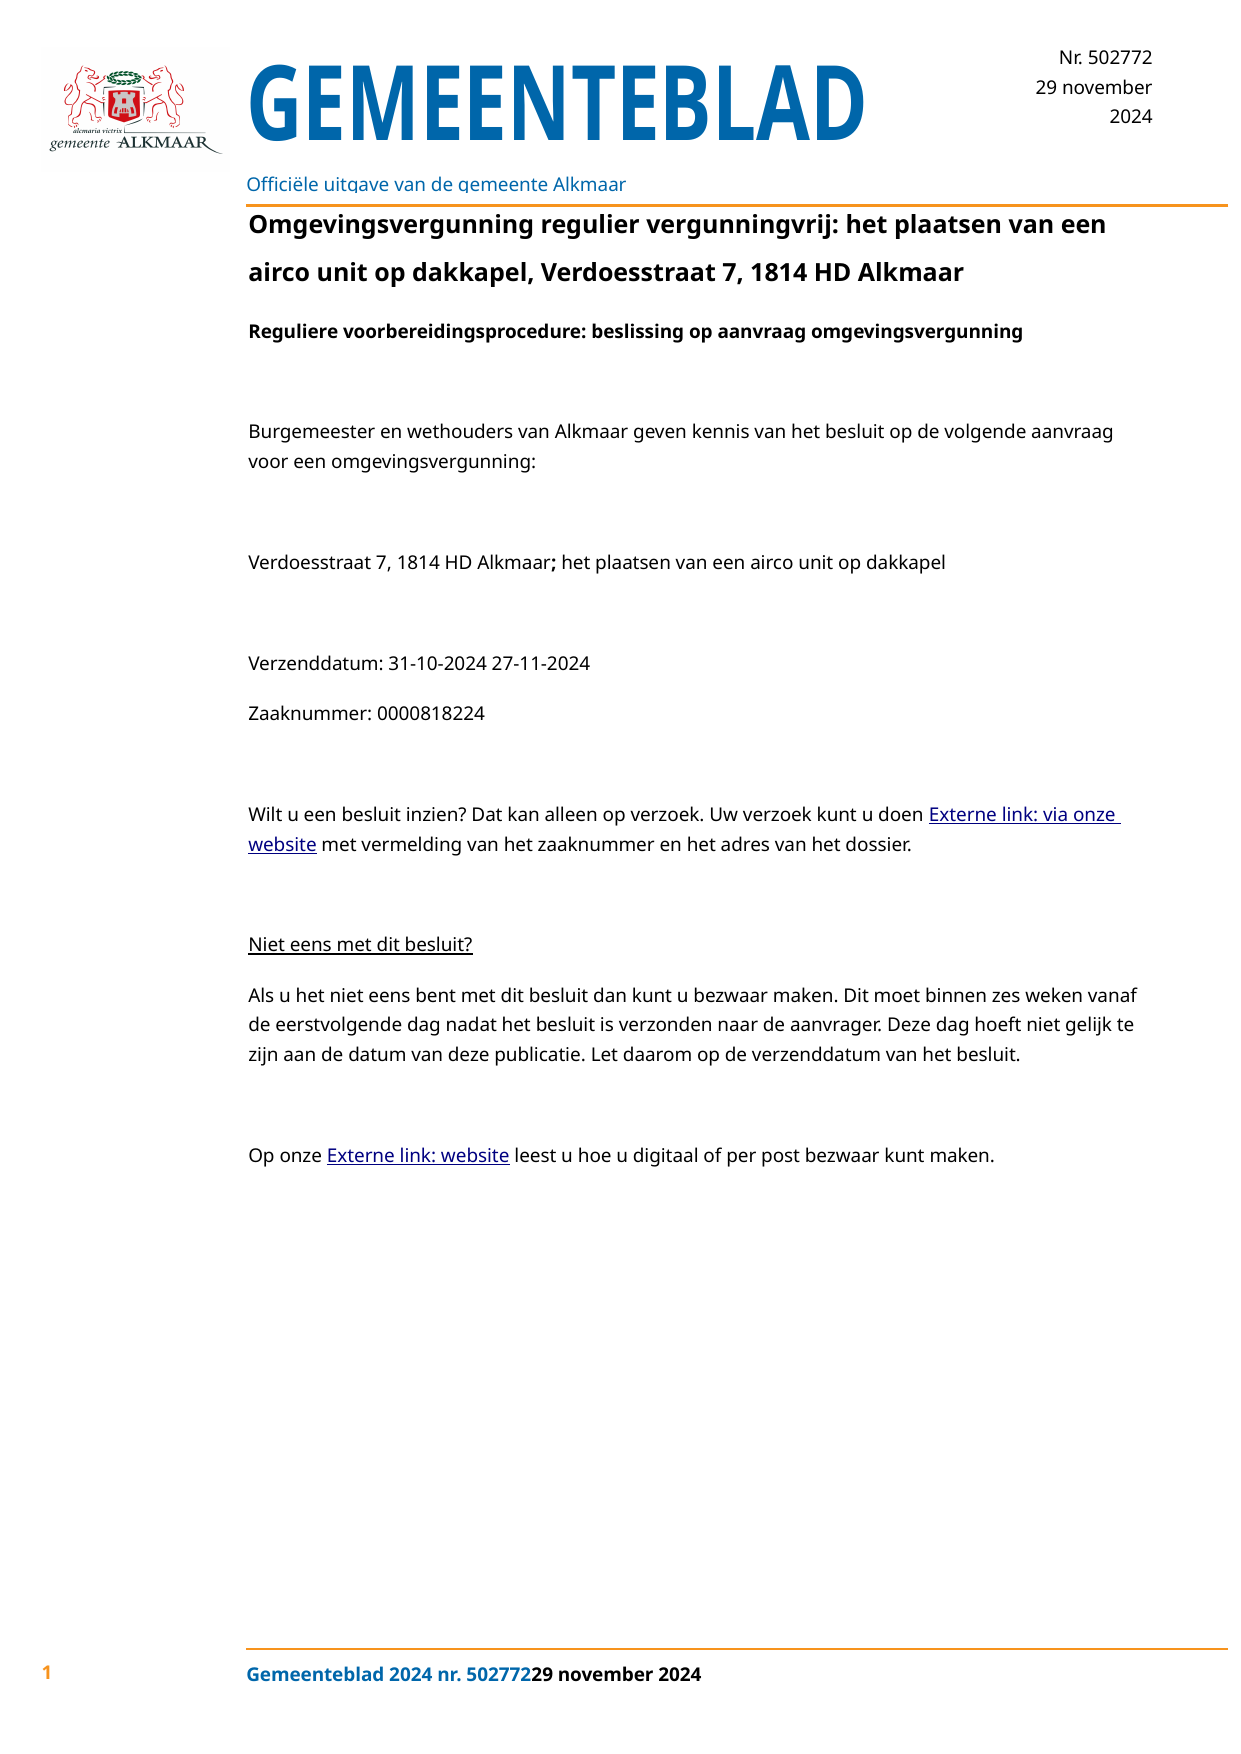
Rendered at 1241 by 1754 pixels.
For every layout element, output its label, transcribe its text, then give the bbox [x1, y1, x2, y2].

text Omgevingsvergunning regulier vergunningvrij: het plaatsen van een airco unit op dakkapel, Verdoesstraat 7, 1814 HD Alkmaar [248, 207, 1152, 288]
text Reguliere voorbereidingsprocedure: beslissing op aanvraag omgevingsvergunning [248, 318, 1152, 344]
text Verzenddatum: 31-10-2024 27-11-2024 [248, 650, 1152, 676]
text Op onze Externe link: website leest u hoe u digitaal of per post bezwaar kunt maken. [248, 1142, 1152, 1168]
text Wilt u een besluit inzien? Dat kan alleen op verzoek. Uw verzoek kunt u doen Externe link: via onze website met vermelding van het zaaknummer en het adres van het dossier. [248, 801, 1152, 857]
text Verdoesstraat 7, 1814 HD Alkmaar; het plaatsen van een airco unit op dakkapel [248, 549, 1152, 575]
text Burgemeester en wethouders van Alkmaar geven kennis van het besluit op de volgende aanvraag voor een omgevingsvergunning: [248, 419, 1152, 474]
picture [41, 47, 231, 172]
text Zaaknummer: 0000818224 [248, 700, 1152, 726]
text Als u het niet eens bent met dit besluit dan kunt u bezwaar maken. Dit moet binnen zes weken vanaf de eerstvolgende dag nadat het besluit is verzonden naar de aanvrager. Deze dag hoeft niet gelijk te zijn aan de datum van deze publicatie. Let daarom op de verzenddatum van het besluit. [248, 982, 1152, 1067]
text Niet eens met dit besluit? [248, 932, 1152, 957]
